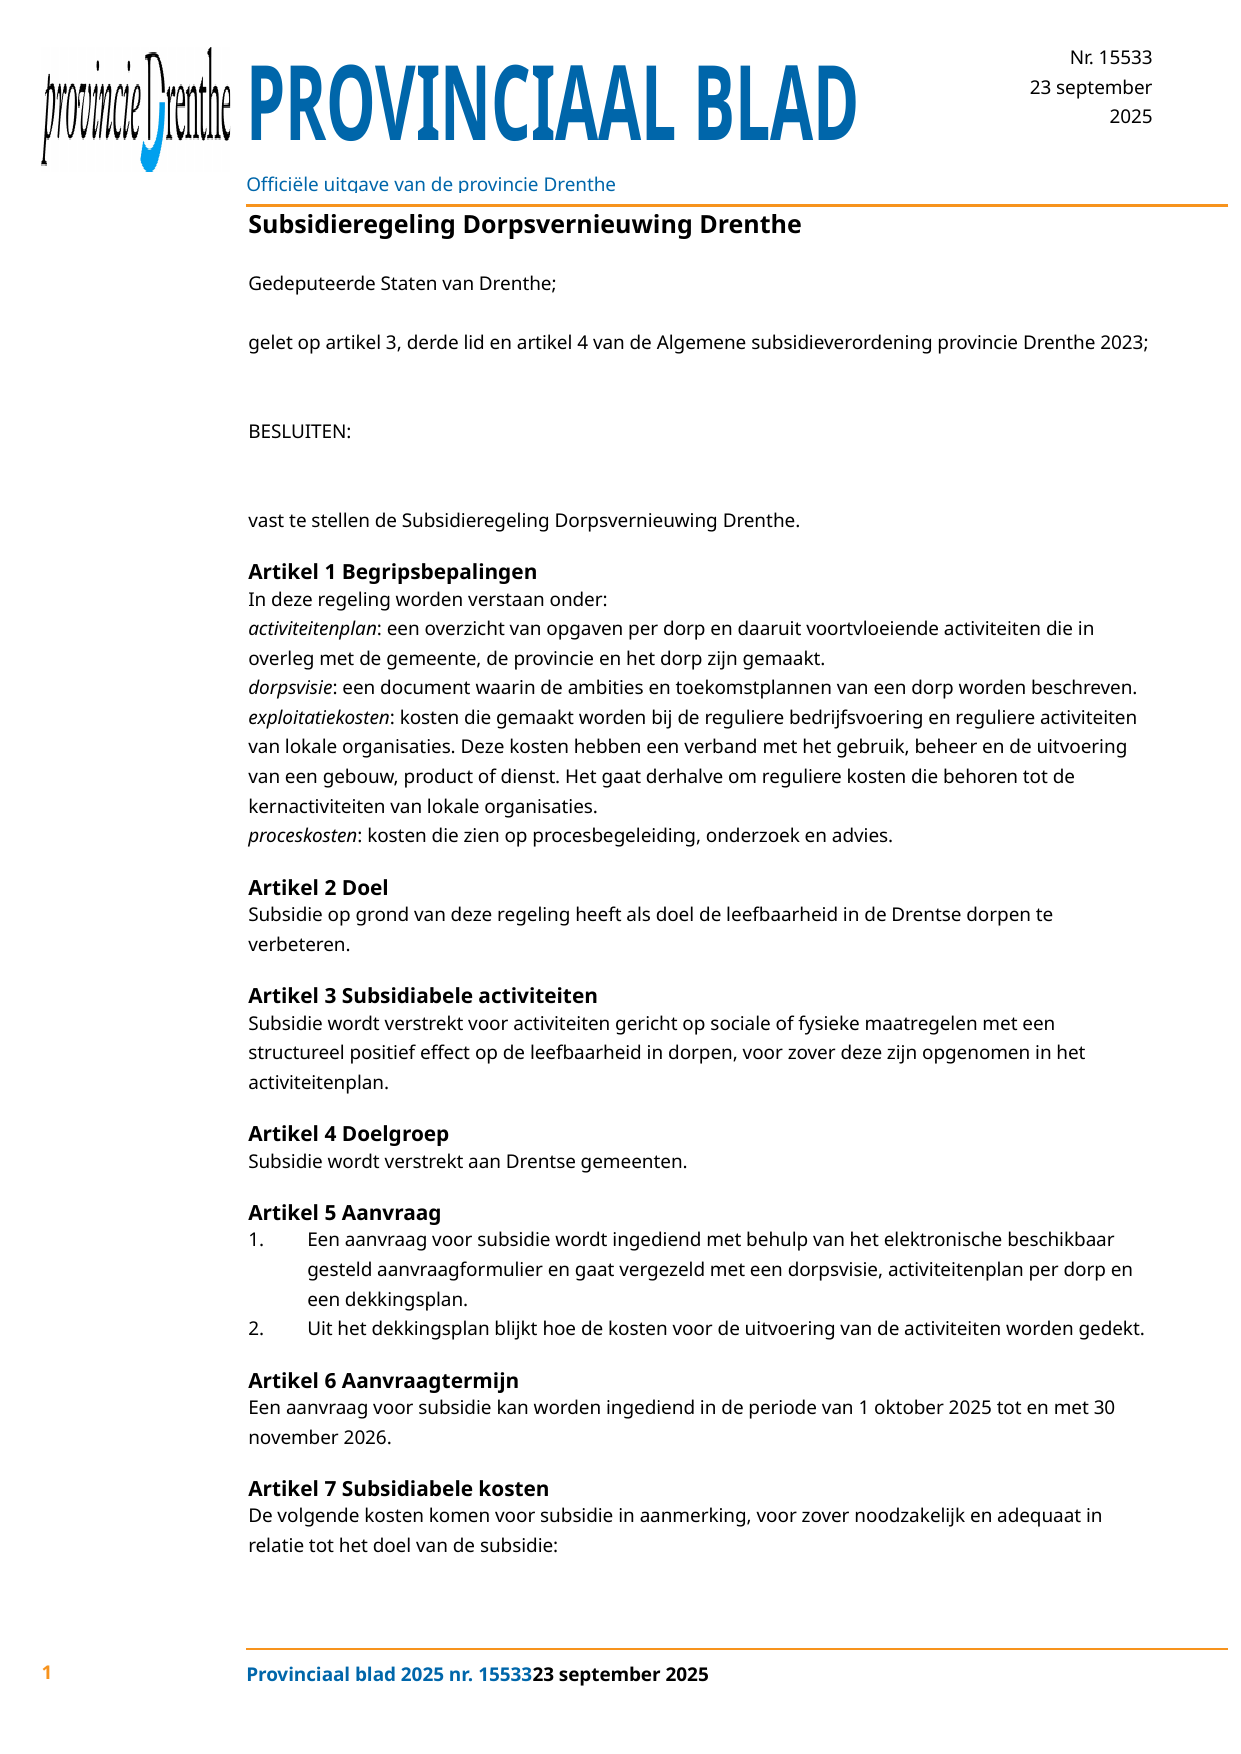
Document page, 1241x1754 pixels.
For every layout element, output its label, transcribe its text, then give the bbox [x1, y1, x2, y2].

text vast te stellen de Subsidieregeling Dorpsvernieuwing Drenthe. [248, 507, 1152, 533]
text In deze regeling worden verstaan onder: [248, 586, 1152, 612]
text dorpsvisie: een document waarin de ambities en toekomstplannen van een dorp worden beschreven. [248, 674, 1152, 700]
text proceskosten: kosten die zien op procesbegeleiding, onderzoek en advies. [248, 822, 1152, 848]
text Subsidieregeling Dorpsvernieuwing Drenthe [248, 207, 1152, 241]
text Gedeputeerde Staten van Drenthe; [248, 270, 1152, 296]
text Een aanvraag voor subsidie kan worden ingediend in de periode van 1 oktober 2025 tot en met 30 november 2026. [248, 1394, 1152, 1449]
text Subsidie wordt verstrekt voor activiteiten gericht op sociale of fysieke maatregelen met een structureel positief effect op de leefbaarheid in dorpen, voor zover deze zijn opgenomen in het activiteitenplan. [248, 1010, 1152, 1095]
text Subsidie wordt verstrekt aan Drentse gemeenten. [248, 1148, 1152, 1173]
text exploitatiekosten: kosten die gemaakt worden bij de reguliere bedrijfsvoering en reguliere activiteiten van lokale organisaties. Deze kosten hebben een verband met het gebruik, beheer en de uitvoering van een gebouw, product of dienst. Het gaat derhalve om reguliere kosten die behoren tot de kernactiviteiten van lokale organisaties. [248, 704, 1152, 819]
text Artikel 3 Subsidiabele activiteiten [248, 981, 1152, 1010]
list Een aanvraag voor subsidie wordt ingediend met behulp van het elektronische beschikbaar gesteld aanvraagformulier en gaat vergezeld met een dorpsvisie, activiteitenplan per dorp en een dekkingsplan. [248, 1227, 1152, 1312]
text gelet op artikel 3, derde lid en artikel 4 van de Algemene subsidieverordening provincie Drenthe 2023; [248, 329, 1152, 355]
text Artikel 6 Aanvraagtermijn [248, 1366, 1152, 1394]
text Subsidie op grond van deze regeling heeft als doel de leefbaarheid in de Drentse dorpen te verbeteren. [248, 901, 1152, 957]
picture [41, 47, 231, 172]
text Artikel 5 Aanvraag [248, 1198, 1152, 1227]
text BESLUITEN: [248, 418, 1152, 444]
text activiteitenplan: een overzicht van opgaven per dorp en daaruit voortvloeiende activiteiten die in overleg met de gemeente, de provincie en het dorp zijn gemaakt. [248, 615, 1152, 671]
text Artikel 7 Subsidiabele kosten [248, 1474, 1152, 1503]
list Uit het dekkingsplan blijkt hoe de kosten voor de uitvoering van de activiteiten worden gedekt. [248, 1315, 1152, 1341]
text Artikel 4 Doelgroep [248, 1119, 1152, 1148]
text De volgende kosten komen voor subsidie in aanmerking, voor zover noodzakelijk en adequaat in relatie tot het doel van de subsidie: [248, 1503, 1152, 1558]
text Artikel 2 Doel [248, 873, 1152, 901]
text Artikel 1 Begripsbepalingen [248, 557, 1152, 586]
